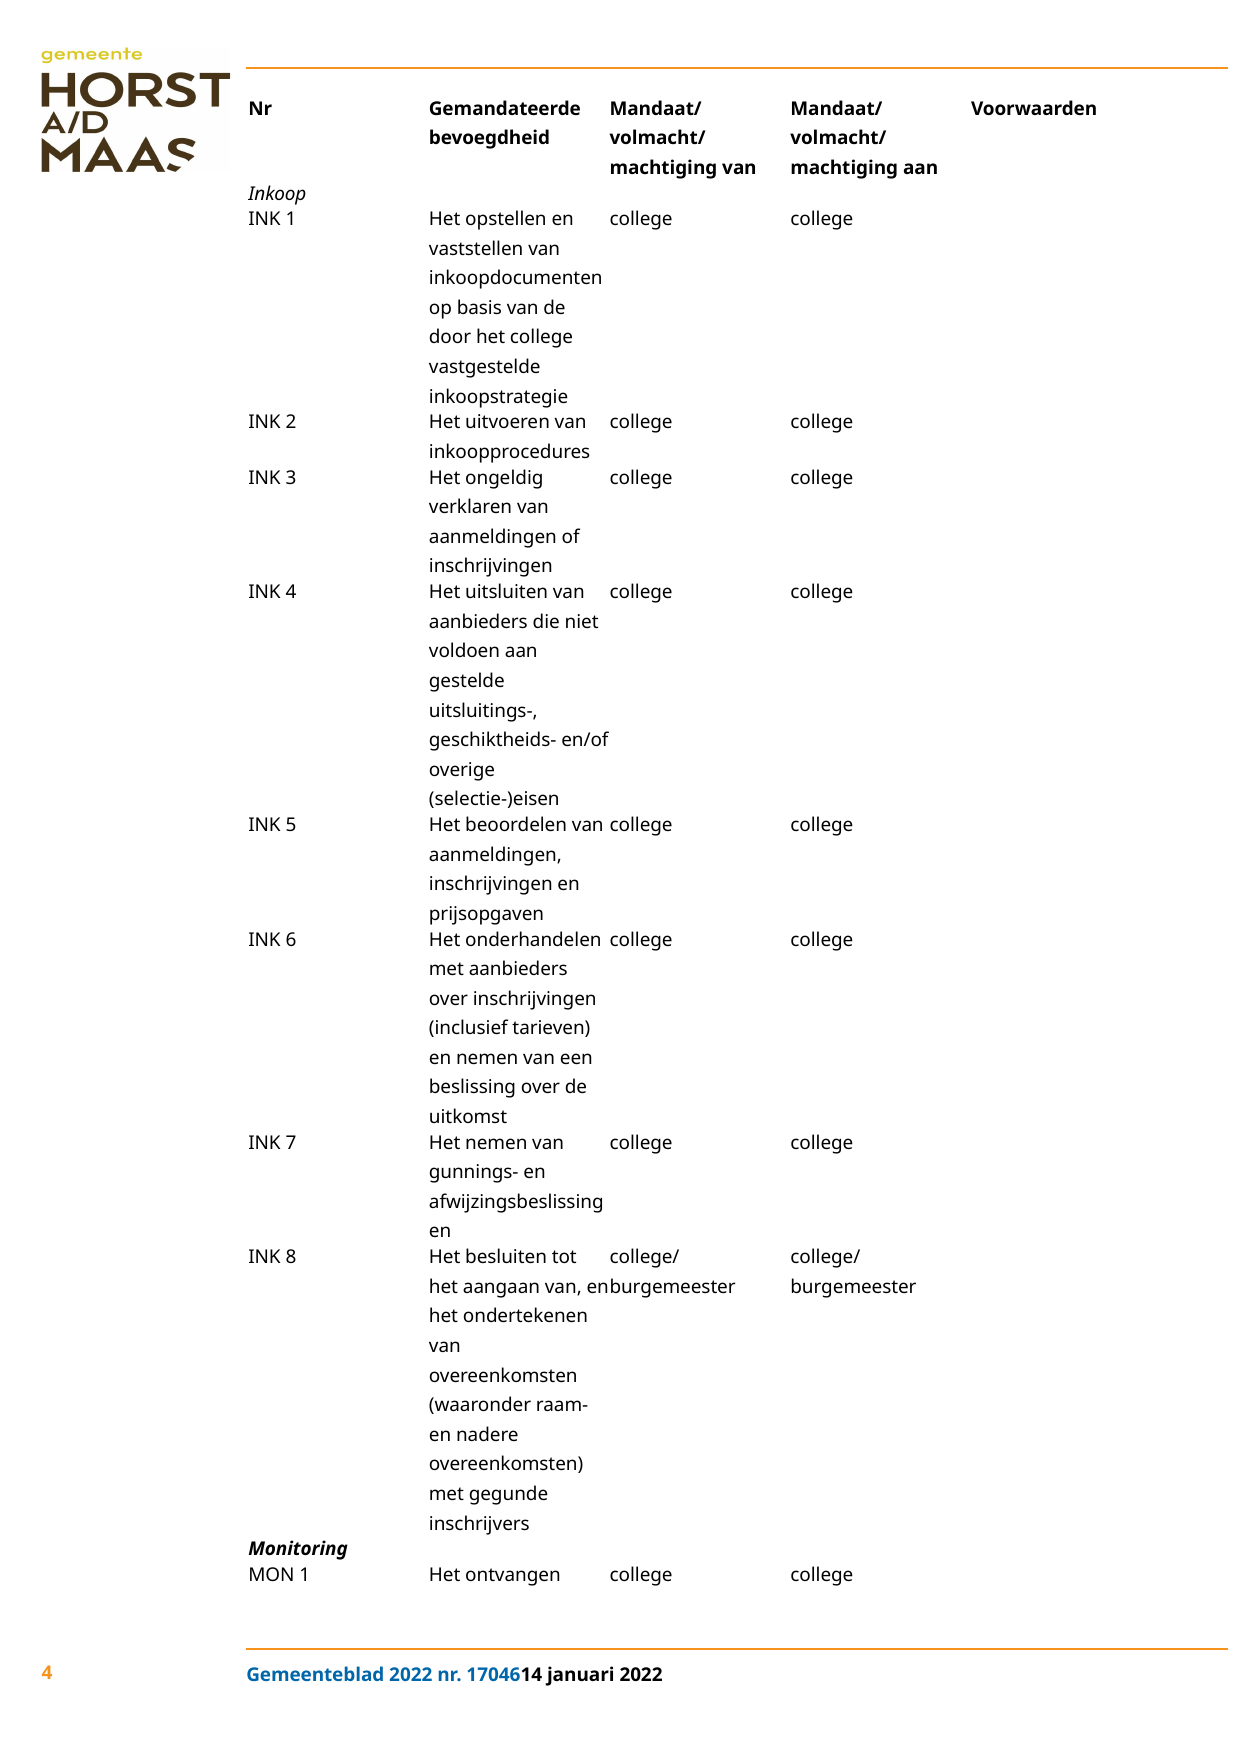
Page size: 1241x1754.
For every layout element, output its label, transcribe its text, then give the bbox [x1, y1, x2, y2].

table_cell [971, 409, 1152, 464]
table_cell [971, 811, 1152, 926]
table_cell Inkoop [248, 180, 1152, 205]
table_cell college [790, 205, 971, 409]
table_cell Het beoordelen van aanmeldingen, inschrijvingen en prijsopgaven [429, 811, 609, 926]
table_cell Het ontvangen [429, 1561, 609, 1587]
table_cell college [609, 464, 790, 578]
table_cell college [790, 464, 971, 578]
table_cell Het nemen van gunnings- en afwijzingsbeslissingen [429, 1129, 609, 1243]
table_cell college [790, 409, 971, 464]
table_cell Het ongeldig verklaren van aanmeldingen of inschrijvingen [429, 464, 609, 578]
table_header Nr [248, 95, 429, 180]
table_cell Het opstellen en vaststellen van inkoopdocumenten op basis van de door het college vastgestelde inkoopstrategie [429, 205, 609, 409]
table_cell college/ burgemeester [790, 1244, 971, 1535]
table_cell INK 6 [248, 926, 429, 1129]
table_cell college [609, 579, 790, 811]
table_cell college [609, 811, 790, 926]
table_cell [971, 1129, 1152, 1243]
table_cell college [790, 1561, 971, 1587]
table_header Mandaat/volmacht/machtiging aan [790, 95, 971, 180]
table_cell [971, 1244, 1152, 1535]
table_cell Het onderhandelen met aanbieders over inschrijvingen (inclusief tarieven) en nemen van een beslissing over de uitkomst [429, 926, 609, 1129]
table_cell [971, 926, 1152, 1129]
table_cell INK 1 [248, 205, 429, 409]
table_cell college [790, 811, 971, 926]
table_cell INK 8 [248, 1244, 429, 1535]
table_cell Het uitsluiten van aanbieders die niet voldoen aan gestelde uitsluitings-, geschiktheids- en/of overige (selectie-)eisen [429, 579, 609, 811]
table_header Mandaat/volmacht/machtiging van [609, 95, 790, 180]
table_cell college [609, 409, 790, 464]
table_cell [971, 1561, 1152, 1587]
table_cell INK 4 [248, 579, 429, 811]
table_cell college [609, 1561, 790, 1587]
table_cell [971, 464, 1152, 578]
picture [41, 47, 231, 172]
table_cell Het uitvoeren van inkoopprocedures [429, 409, 609, 464]
table_cell college [790, 579, 971, 811]
table_cell INK 3 [248, 464, 429, 578]
table_cell Het besluiten tot het aangaan van, en het ondertekenen van overeenkomsten (waaronder raam- en nadere overeenkomsten) met gegunde inschrijvers [429, 1244, 609, 1535]
table_cell college [609, 926, 790, 1129]
table_header Gemandateerde bevoegdheid [429, 95, 609, 180]
table_cell college [790, 926, 971, 1129]
table_cell [971, 579, 1152, 811]
table_cell [971, 205, 1152, 409]
table_cell MON 1 [248, 1561, 429, 1587]
table_cell INK 5 [248, 811, 429, 926]
table_cell college [609, 1129, 790, 1243]
table_cell college/ burgemeester [609, 1244, 790, 1535]
table_cell college [790, 1129, 971, 1243]
table_header Voorwaarden [971, 95, 1152, 180]
table_cell INK 7 [248, 1129, 429, 1243]
table_cell INK 2 [248, 409, 429, 464]
table_cell college [609, 205, 790, 409]
table_cell Monitoring [248, 1535, 1152, 1561]
